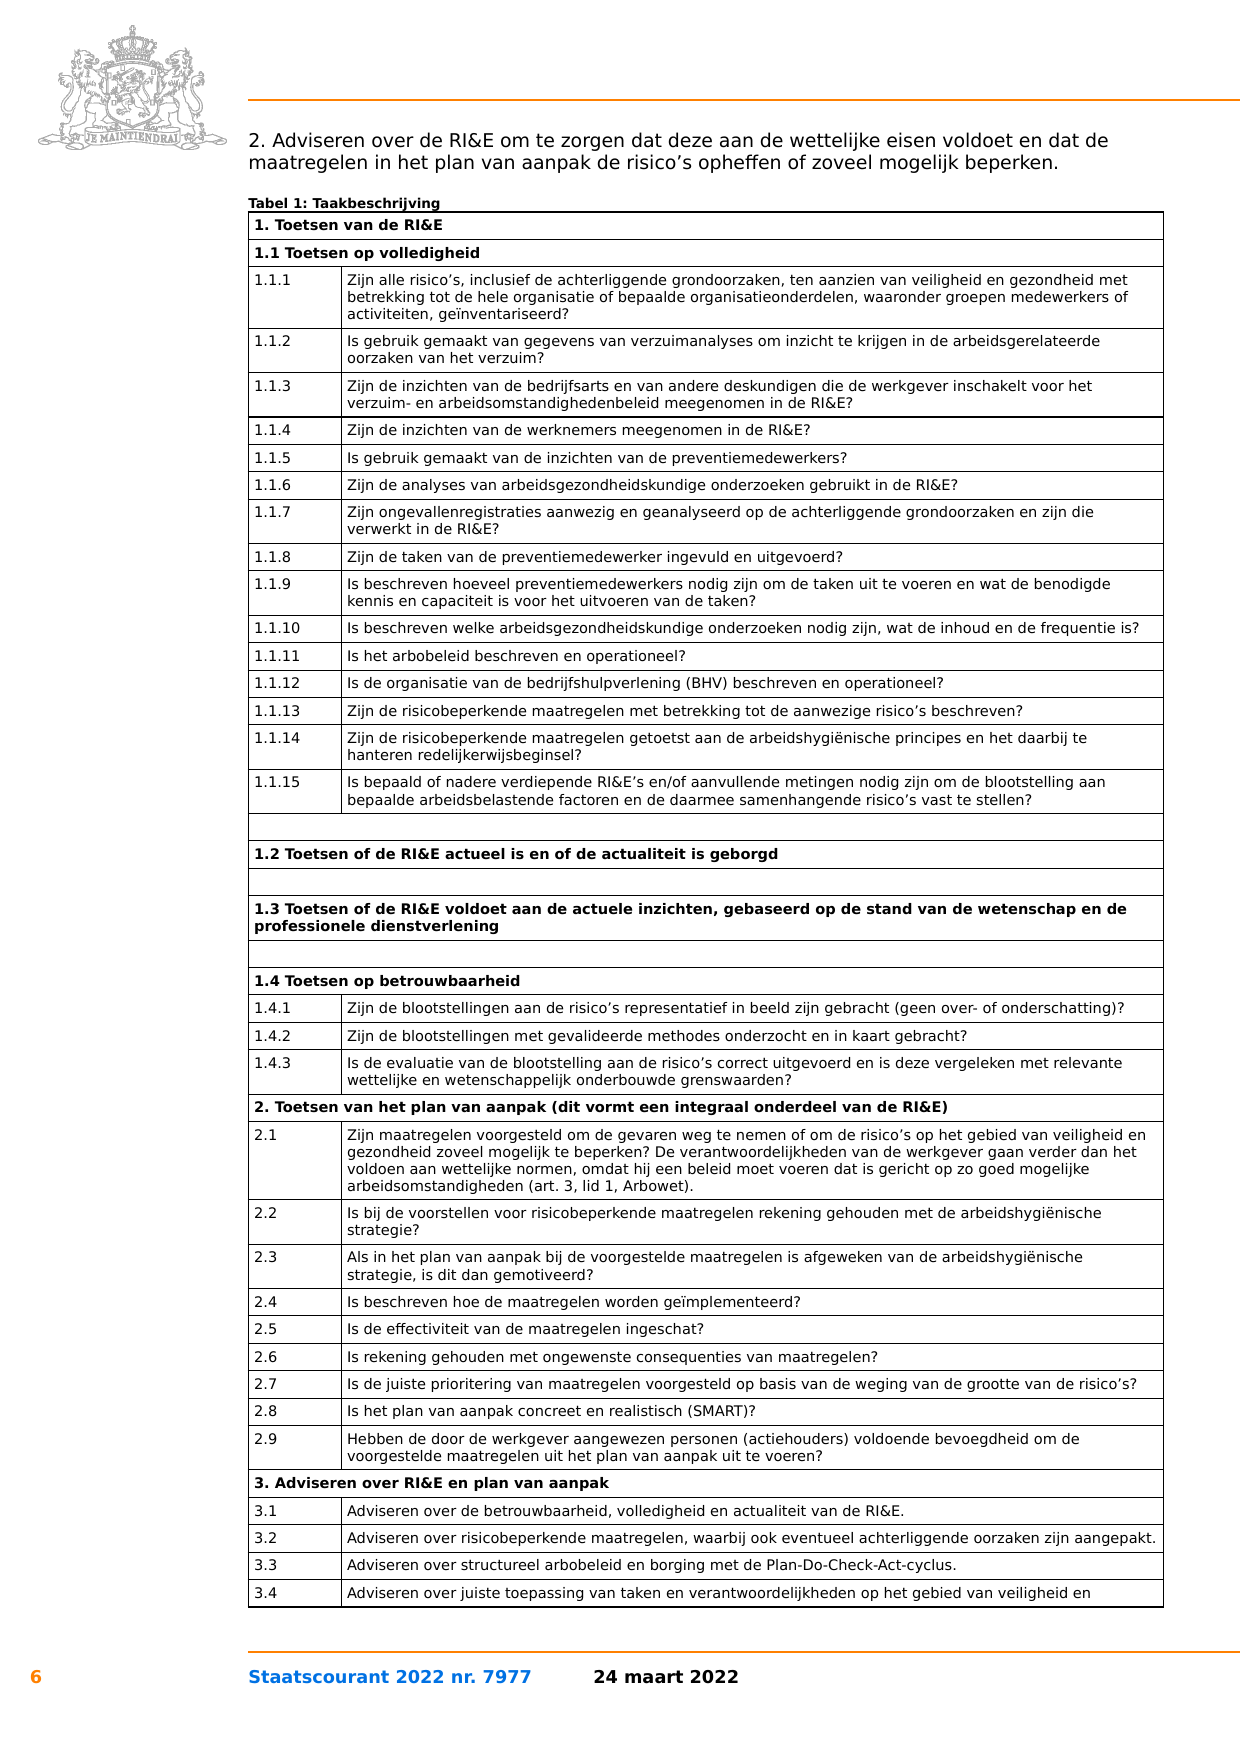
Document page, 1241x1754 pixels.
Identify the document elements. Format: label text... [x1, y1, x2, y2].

table_cell Zijn de blootstellingen met gevalideerde methodes onderzocht en in kaart gebracht? [342, 1023, 1163, 1049]
table_cell 1.1.3 [249, 373, 341, 416]
table_cell 1.1.2 [249, 329, 341, 372]
table_cell 1.1.13 [249, 698, 341, 724]
table_cell 3. Adviseren over RI&E en plan van aanpak [249, 1470, 1163, 1497]
table_cell 1.2 Toetsen of de RI&E actueel is en of de actualiteit is geborgd [249, 841, 1163, 868]
table_cell Als in het plan van aanpak bij de voorgestelde maatregelen is afgeweken van de arbeidshygiënische strategie, is dit dan gemotiveerd? [342, 1245, 1163, 1288]
table_cell 2.2 [249, 1200, 341, 1244]
table_cell 2.8 [249, 1399, 341, 1425]
table_cell 3.3 [249, 1553, 341, 1579]
table_cell Is gebruik gemaakt van de inzichten van de preventiemedewerkers? [342, 445, 1163, 471]
table_cell Is de effectiviteit van de maatregelen ingeschat? [342, 1316, 1163, 1343]
table_cell [249, 941, 1163, 967]
table_cell 2.9 [249, 1426, 341, 1469]
table_cell 1.3 Toetsen of de RI&E voldoet aan de actuele inzichten, gebaseerd op de stand van de wetenschap en de professionele dienstverlening [249, 896, 1163, 939]
table_cell Is het plan van aanpak concreet en realistisch (SMART)? [342, 1399, 1163, 1425]
table_cell 3.2 [249, 1525, 341, 1552]
table_cell 1.1 Toetsen op volledigheid [249, 240, 1163, 266]
table_cell Adviseren over structureel arbobeleid en borging met de Plan-Do-Check-Act-cyclus. [342, 1553, 1163, 1579]
table_cell 1.1.1 [249, 267, 341, 328]
table_cell 1.1.6 [249, 472, 341, 498]
table_cell 1.4.2 [249, 1023, 341, 1049]
table_cell Is rekening gehouden met ongewenste consequenties van maatregelen? [342, 1344, 1163, 1370]
table_cell 1.4 Toetsen op betrouwbaarheid [249, 968, 1163, 994]
table_cell 1.1.14 [249, 725, 341, 769]
table_cell 1.1.15 [249, 770, 341, 813]
table_cell Hebben de door de werkgever aangewezen personen (actiehouders) voldoende bevoegdheid om de voorgestelde maatregelen uit het plan van aanpak uit te voeren? [342, 1426, 1163, 1469]
table_cell Is beschreven hoe de maatregelen worden geïmplementeerd? [342, 1289, 1163, 1315]
table_cell Is bij de voorstellen voor risicobeperkende maatregelen rekening gehouden met de arbeidshygiënische strategie? [342, 1200, 1163, 1244]
table_cell Is de organisatie van de bedrijfshulpverlening (BHV) beschreven en operationeel? [342, 671, 1163, 697]
table_cell Adviseren over juiste toepassing van taken en verantwoordelijkheden op het gebied van veiligheid en [342, 1580, 1163, 1606]
table_cell Zijn de risicobeperkende maatregelen met betrekking tot de aanwezige risico’s beschreven? [342, 698, 1163, 724]
table_cell Zijn alle risico’s, inclusief de achterliggende grondoorzaken, ten aanzien van veiligheid en gezondheid met betrekking tot de hele organisatie of bepaalde organisatieonderdelen, waaronder groepen medewerkers of activiteiten, geïnventariseerd? [342, 267, 1163, 328]
table_cell 2.3 [249, 1245, 341, 1288]
table_cell Is beschreven welke arbeidsgezondheidskundige onderzoeken nodig zijn, wat de inhoud en de frequentie is? [342, 616, 1163, 642]
table_cell 1.1.7 [249, 500, 341, 543]
table_cell Is bepaald of nadere verdiepende RI&E’s en/of aanvullende metingen nodig zijn om de blootstelling aan bepaalde arbeidsbelastende factoren en de daarmee samenhangende risico’s vast te stellen? [342, 770, 1163, 813]
table_cell Zijn ongevallenregistraties aanwezig en geanalyseerd op de achterliggende grondoorzaken en zijn die verwerkt in de RI&E? [342, 500, 1163, 543]
table_cell Is de juiste prioritering van maatregelen voorgesteld op basis van de weging van de grootte van de risico’s? [342, 1371, 1163, 1398]
table_cell Adviseren over de betrouwbaarheid, volledigheid en actualiteit van de RI&E. [342, 1498, 1163, 1524]
text 2. Adviseren over de RI&E om te zorgen dat deze aan de wettelijke eisen voldoet en dat de maatregelen in het plan van aanpak de risico’s opheffen of zoveel mogelijk beperken. [248, 130, 1163, 174]
table_cell 2.7 [249, 1371, 341, 1398]
picture [38, 25, 227, 150]
table_cell 1.1.11 [249, 643, 341, 669]
table_cell 2.5 [249, 1316, 341, 1343]
table_cell 3.4 [249, 1580, 341, 1606]
table_cell [249, 814, 1163, 840]
table_cell 1.4.3 [249, 1050, 341, 1093]
table_cell Adviseren over risicobeperkende maatregelen, waarbij ook eventueel achterliggende oorzaken zijn aangepakt. [342, 1525, 1163, 1552]
table_cell Is de evaluatie van de blootstelling aan de risico’s correct uitgevoerd en is deze vergeleken met relevante wettelijke en wetenschappelijk onderbouwde grenswaarden? [342, 1050, 1163, 1093]
table_cell 1.1.9 [249, 571, 341, 615]
table_cell [249, 869, 1163, 895]
table_cell 1.1.8 [249, 544, 341, 570]
table_cell 3.1 [249, 1498, 341, 1524]
table_cell Zijn de taken van de preventiemedewerker ingevuld en uitgevoerd? [342, 544, 1163, 570]
table_cell 2.6 [249, 1344, 341, 1370]
table_cell Is het arbobeleid beschreven en operationeel? [342, 643, 1163, 669]
table_cell 1.4.1 [249, 995, 341, 1022]
table_cell 1.1.4 [249, 418, 341, 444]
table_cell 1.1.12 [249, 671, 341, 697]
table_cell 2.4 [249, 1289, 341, 1315]
table_cell 1.1.5 [249, 445, 341, 471]
table_cell Zijn de analyses van arbeidsgezondheidskundige onderzoeken gebruikt in de RI&E? [342, 472, 1163, 498]
table_cell Zijn de inzichten van de werknemers meegenomen in de RI&E? [342, 418, 1163, 444]
table_cell Zijn de blootstellingen aan de risico’s representatief in beeld zijn gebracht (geen over- of onderschatting)? [342, 995, 1163, 1022]
table_cell Zijn de risicobeperkende maatregelen getoetst aan de arbeidshygiënische principes en het daarbij te hanteren redelijkerwijsbeginsel? [342, 725, 1163, 769]
table_cell 2.1 [249, 1122, 341, 1199]
table_cell Is gebruik gemaakt van gegevens van verzuimanalyses om inzicht te krijgen in de arbeidsgerelateerde oorzaken van het verzuim? [342, 329, 1163, 372]
table_cell 1. Toetsen van de RI&E [249, 213, 1163, 239]
table_cell Is beschreven hoeveel preventiemedewerkers nodig zijn om de taken uit te voeren en wat de benodigde kennis en capaciteit is voor het uitvoeren van de taken? [342, 571, 1163, 615]
table_header Tabel 1: Taakbeschrijving [248, 196, 1163, 211]
table_cell 1.1.10 [249, 616, 341, 642]
table_cell Zijn maatregelen voorgesteld om de gevaren weg te nemen of om de risico’s op het gebied van veiligheid en gezondheid zoveel mogelijk te beperken? De verantwoordelijkheden van de werkgever gaan verder dan het voldoen aan wettelijke normen, omdat hij een beleid moet voeren dat is gericht op zo goed mogelijke arbeidsomstandigheden (art. 3, lid 1, Arbowet). [342, 1122, 1163, 1199]
table_cell 2. Toetsen van het plan van aanpak (dit vormt een integraal onderdeel van de RI&E) [249, 1095, 1163, 1121]
table_cell Zijn de inzichten van de bedrijfsarts en van andere deskundigen die de werkgever inschakelt voor het verzuim- en arbeidsomstandighedenbeleid meegenomen in de RI&E? [342, 373, 1163, 416]
